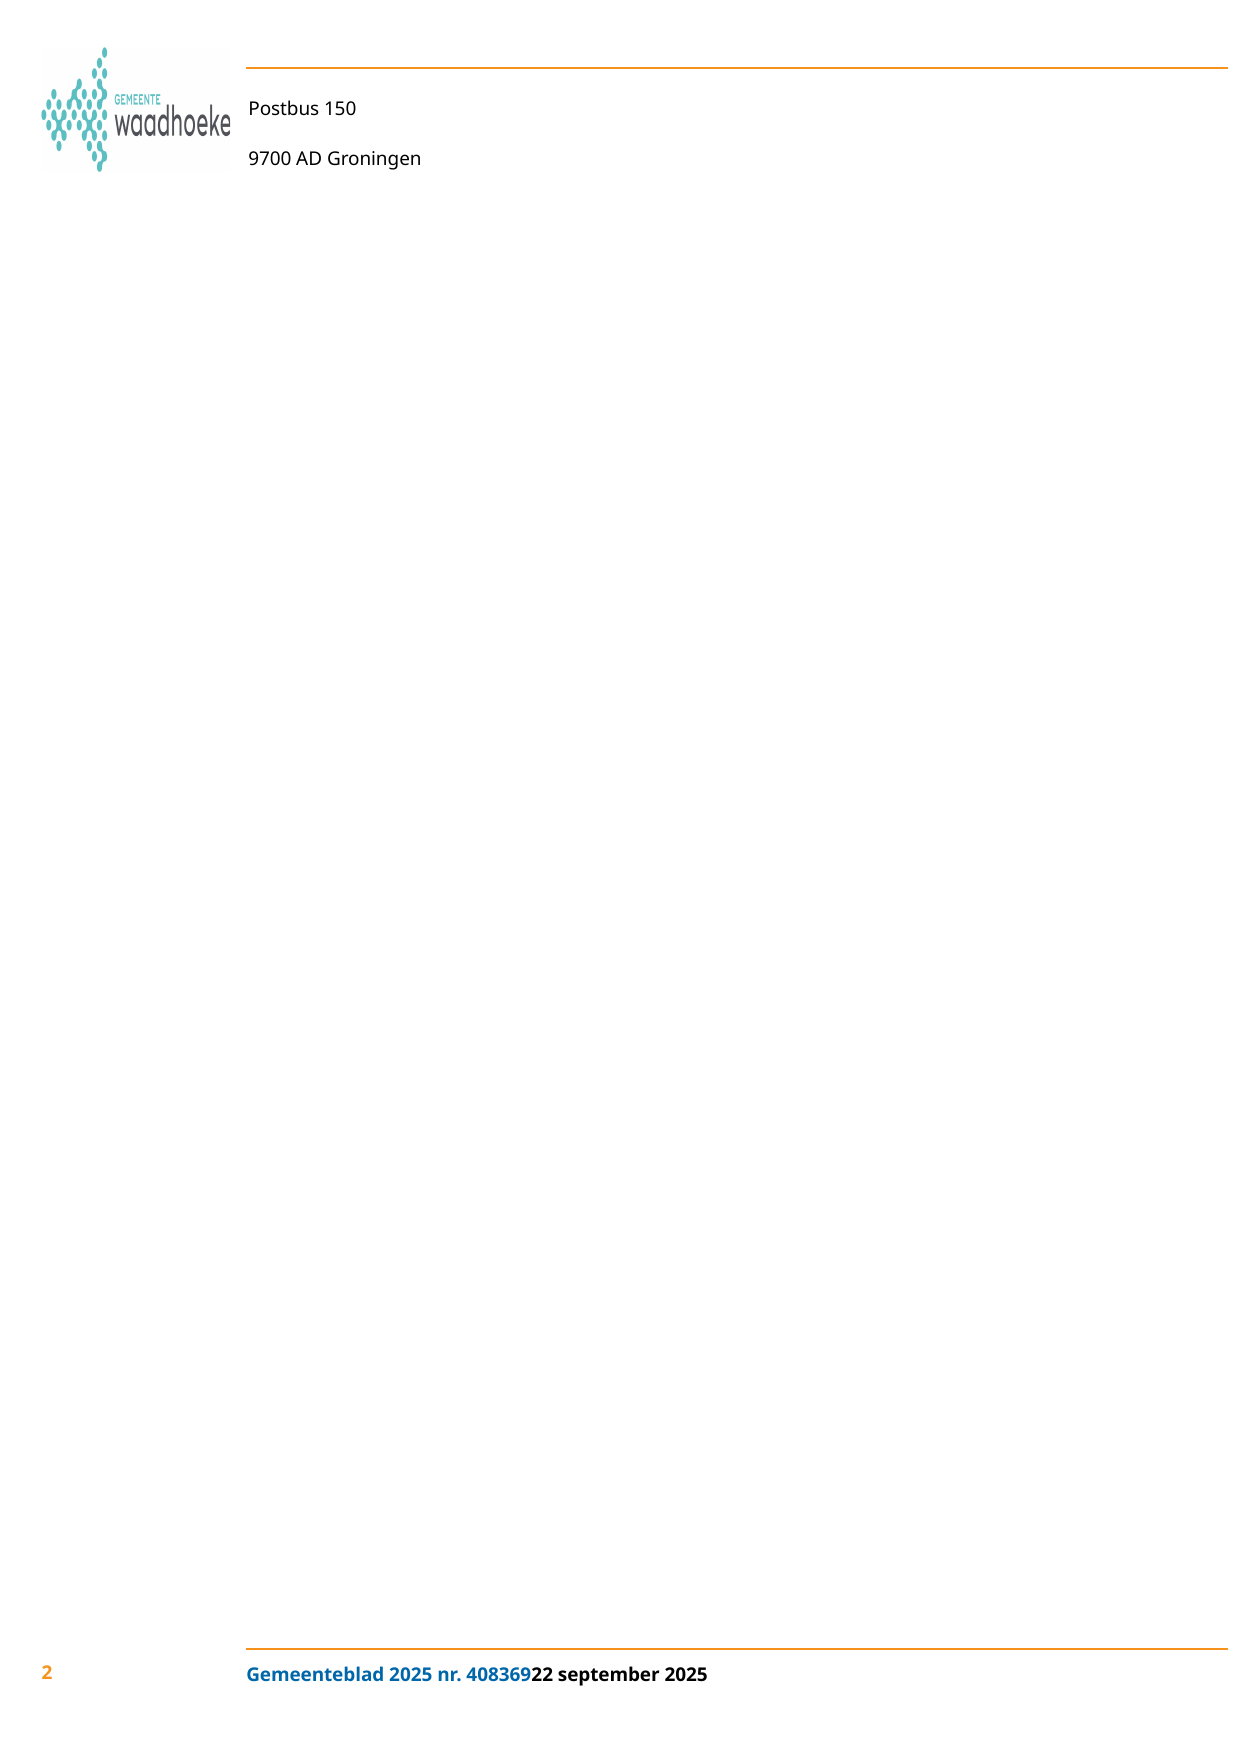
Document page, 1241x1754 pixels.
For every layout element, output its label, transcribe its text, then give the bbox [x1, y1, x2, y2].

picture [41, 47, 231, 172]
text 9700 AD Groningen [248, 145, 1152, 171]
text Postbus 150 [248, 95, 1152, 121]
